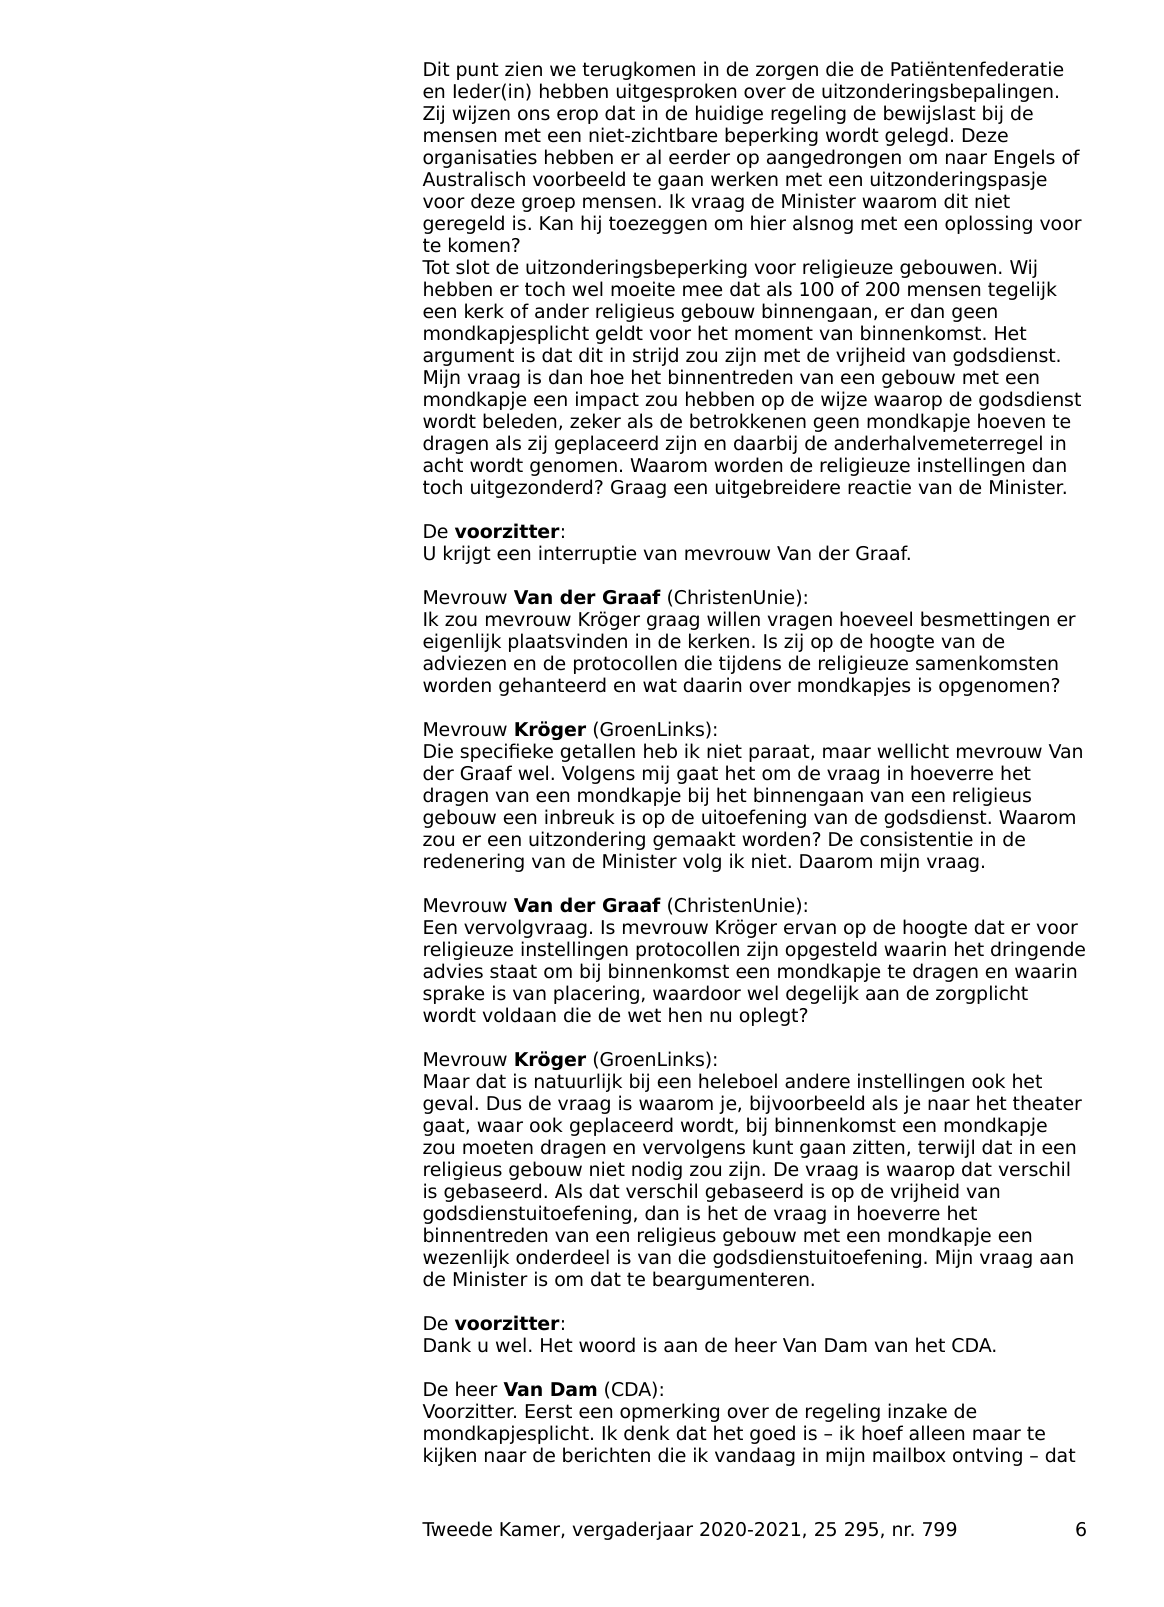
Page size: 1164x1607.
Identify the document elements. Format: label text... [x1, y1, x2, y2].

text Die specifieke getallen heb ik niet paraat, maar wellicht mevrouw Van der Graaf wel. Volgens mij gaat het om de vraag in hoeverre het dragen van een mondkapje bij het binnengaan van een religieus gebouw een inbreuk is op de uitoefening van de godsdienst. Waarom zou er een uitzondering gemaakt worden? De consistentie in de redenering van de Minister volg ik niet. Daarom mijn vraag. [422, 741, 1087, 873]
text Voorzitter. Eerst een opmerking over de regeling inzake de mondkapjesplicht. Ik denk dat het goed is – ik hoef alleen maar te kijken naar de berichten die ik vandaag in mijn mailbox ontving – dat [422, 1401, 1087, 1467]
text Dank u wel. Het woord is aan de heer Van Dam van het CDA. [422, 1335, 1087, 1357]
text Ik zou mevrouw Kröger graag willen vragen hoeveel besmettingen er eigenlijk plaatsvinden in de kerken. Is zij op de hoogte van de adviezen en de protocollen die tijdens de religieuze samenkomsten worden gehanteerd en wat daarin over mondkapjes is opgenomen? [422, 609, 1087, 697]
text Dit punt zien we terugkomen in de zorgen die de Patiëntenfederatie en Ieder(in) hebben uitgesproken over de uitzonderingsbepalingen. Zij wijzen ons erop dat in de huidige regeling de bewijslast bij de mensen met een niet-zichtbare beperking wordt gelegd. Deze organisaties hebben er al eerder op aangedrongen om naar Engels of Australisch voorbeeld te gaan werken met een uitzonderingspasje voor deze groep mensen. Ik vraag de Minister waarom dit niet geregeld is. Kan hij toezeggen om hier alsnog met een oplossing voor te komen? [422, 59, 1087, 257]
text Mevrouw Kröger (GroenLinks): [422, 719, 1087, 741]
text Een vervolgvraag. Is mevrouw Kröger ervan op de hoogte dat er voor religieuze instellingen protocollen zijn opgesteld waarin het dringende advies staat om bij binnenkomst een mondkapje te dragen en waarin sprake is van placering, waardoor wel degelijk aan de zorgplicht wordt voldaan die de wet hen nu oplegt? [422, 917, 1087, 1027]
text Maar dat is natuurlijk bij een heleboel andere instellingen ook het geval. Dus de vraag is waarom je, bijvoorbeeld als je naar het theater gaat, waar ook geplaceerd wordt, bij binnenkomst een mondkapje zou moeten dragen en vervolgens kunt gaan zitten, terwijl dat in een religieus gebouw niet nodig zou zijn. De vraag is waarop dat verschil is gebaseerd. Als dat verschil gebaseerd is op de vrijheid van godsdienstuitoefening, dan is het de vraag in hoeverre het binnentreden van een religieus gebouw met een mondkapje een wezenlijk onderdeel is van die godsdienstuitoefening. Mijn vraag aan de Minister is om dat te beargumenteren. [422, 1071, 1087, 1291]
text Tot slot de uitzonderingsbeperking voor religieuze gebouwen. Wij hebben er toch wel moeite mee dat als 100 of 200 mensen tegelijk een kerk of ander religieus gebouw binnengaan, er dan geen mondkapjesplicht geldt voor het moment van binnenkomst. Het argument is dat dit in strijd zou zijn met de vrijheid van godsdienst. Mijn vraag is dan hoe het binnentreden van een gebouw met een mondkapje een impact zou hebben op de wijze waarop de godsdienst wordt beleden, zeker als de betrokkenen geen mondkapje hoeven te dragen als zij geplaceerd zijn en daarbij de anderhalvemeterregel in acht wordt genomen. Waarom worden de religieuze instellingen dan toch uitgezonderd? Graag een uitgebreidere reactie van de Minister. [422, 257, 1087, 499]
text De voorzitter: [422, 1313, 1087, 1335]
text De heer Van Dam (CDA): [422, 1379, 1087, 1401]
text De voorzitter: [422, 521, 1087, 543]
text Mevrouw Kröger (GroenLinks): [422, 1049, 1087, 1071]
text Mevrouw Van der Graaf (ChristenUnie): [422, 895, 1087, 917]
text Mevrouw Van der Graaf (ChristenUnie): [422, 587, 1087, 609]
text U krijgt een interruptie van mevrouw Van der Graaf. [422, 543, 1087, 565]
